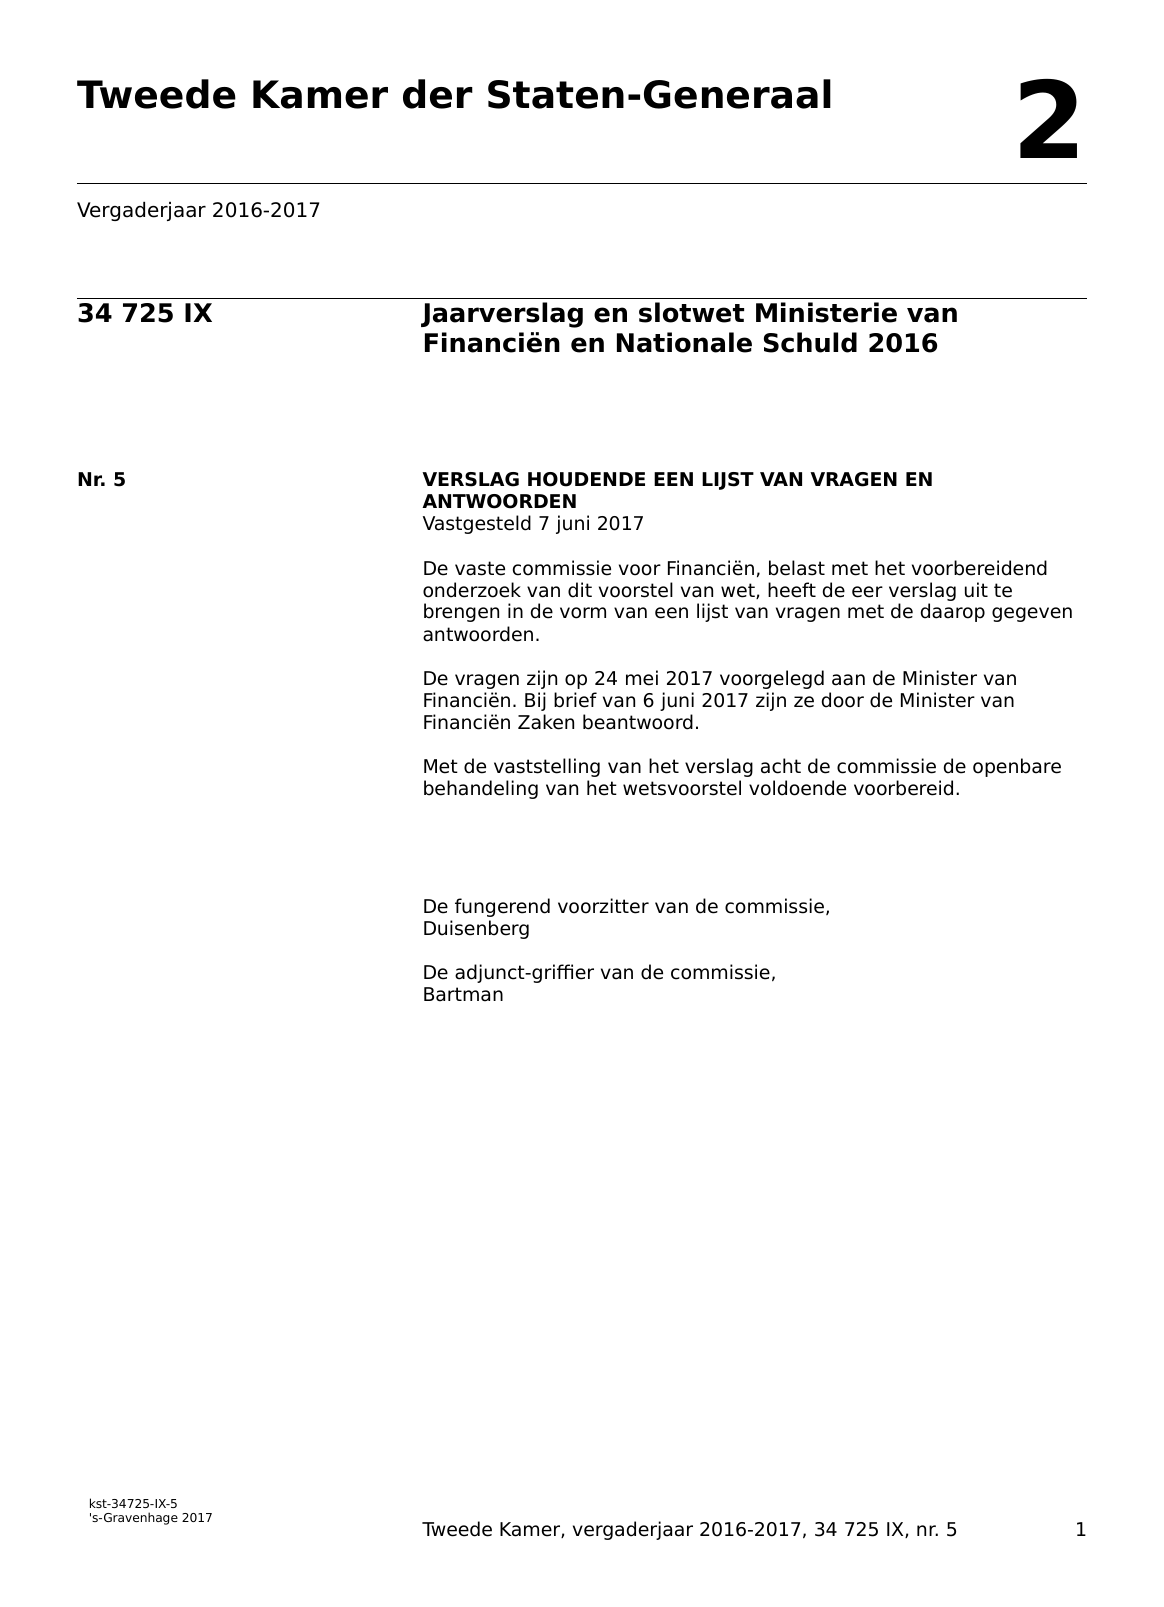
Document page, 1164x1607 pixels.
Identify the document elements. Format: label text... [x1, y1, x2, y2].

table_cell Vergaderjaar 2016-2017 [77, 184, 1087, 298]
text De adjunct-griffier van de commissie, Bartman [422, 962, 1087, 1006]
text De vaste commissie voor Financiën, belast met het voorbereidend onderzoek van dit voorstel van wet, heeft de eer verslag uit te brengen in de vorm van een lijst van vragen met de daarop gegeven antwoorden. [422, 557, 1087, 645]
text kst-34725-IX-5 [88, 1497, 323, 1511]
table_header Tweede Kamer der Staten-Generaal [77, 59, 886, 183]
text 's-Gravenhage 2017 [88, 1511, 323, 1525]
text Met de vaststelling van het verslag acht de commissie de openbare behandeling van het wetsvoorstel voldoende voorbereid. [422, 756, 1087, 800]
text De vragen zijn op 24 mei 2017 voorgelegd aan de Minister van Financiën. Bij brief van 6 juni 2017 zijn ze door de Minister van Financiën Zaken beantwoord. [422, 668, 1087, 733]
subtitle Nr. 5 VERSLAG HOUDENDE EEN LIJST VAN VRAGEN EN ANTWOORDEN [77, 469, 1087, 513]
text Vastgesteld 7 juni 2017 [422, 513, 1087, 535]
subtitle 34 725 IX Jaarverslag en slotwet Ministerie van Financiën en Nationale Schuld 2016 [77, 299, 1087, 358]
table_header 2 [886, 59, 1087, 183]
text De fungerend voorzitter van de commissie, Duisenberg [422, 896, 1087, 940]
